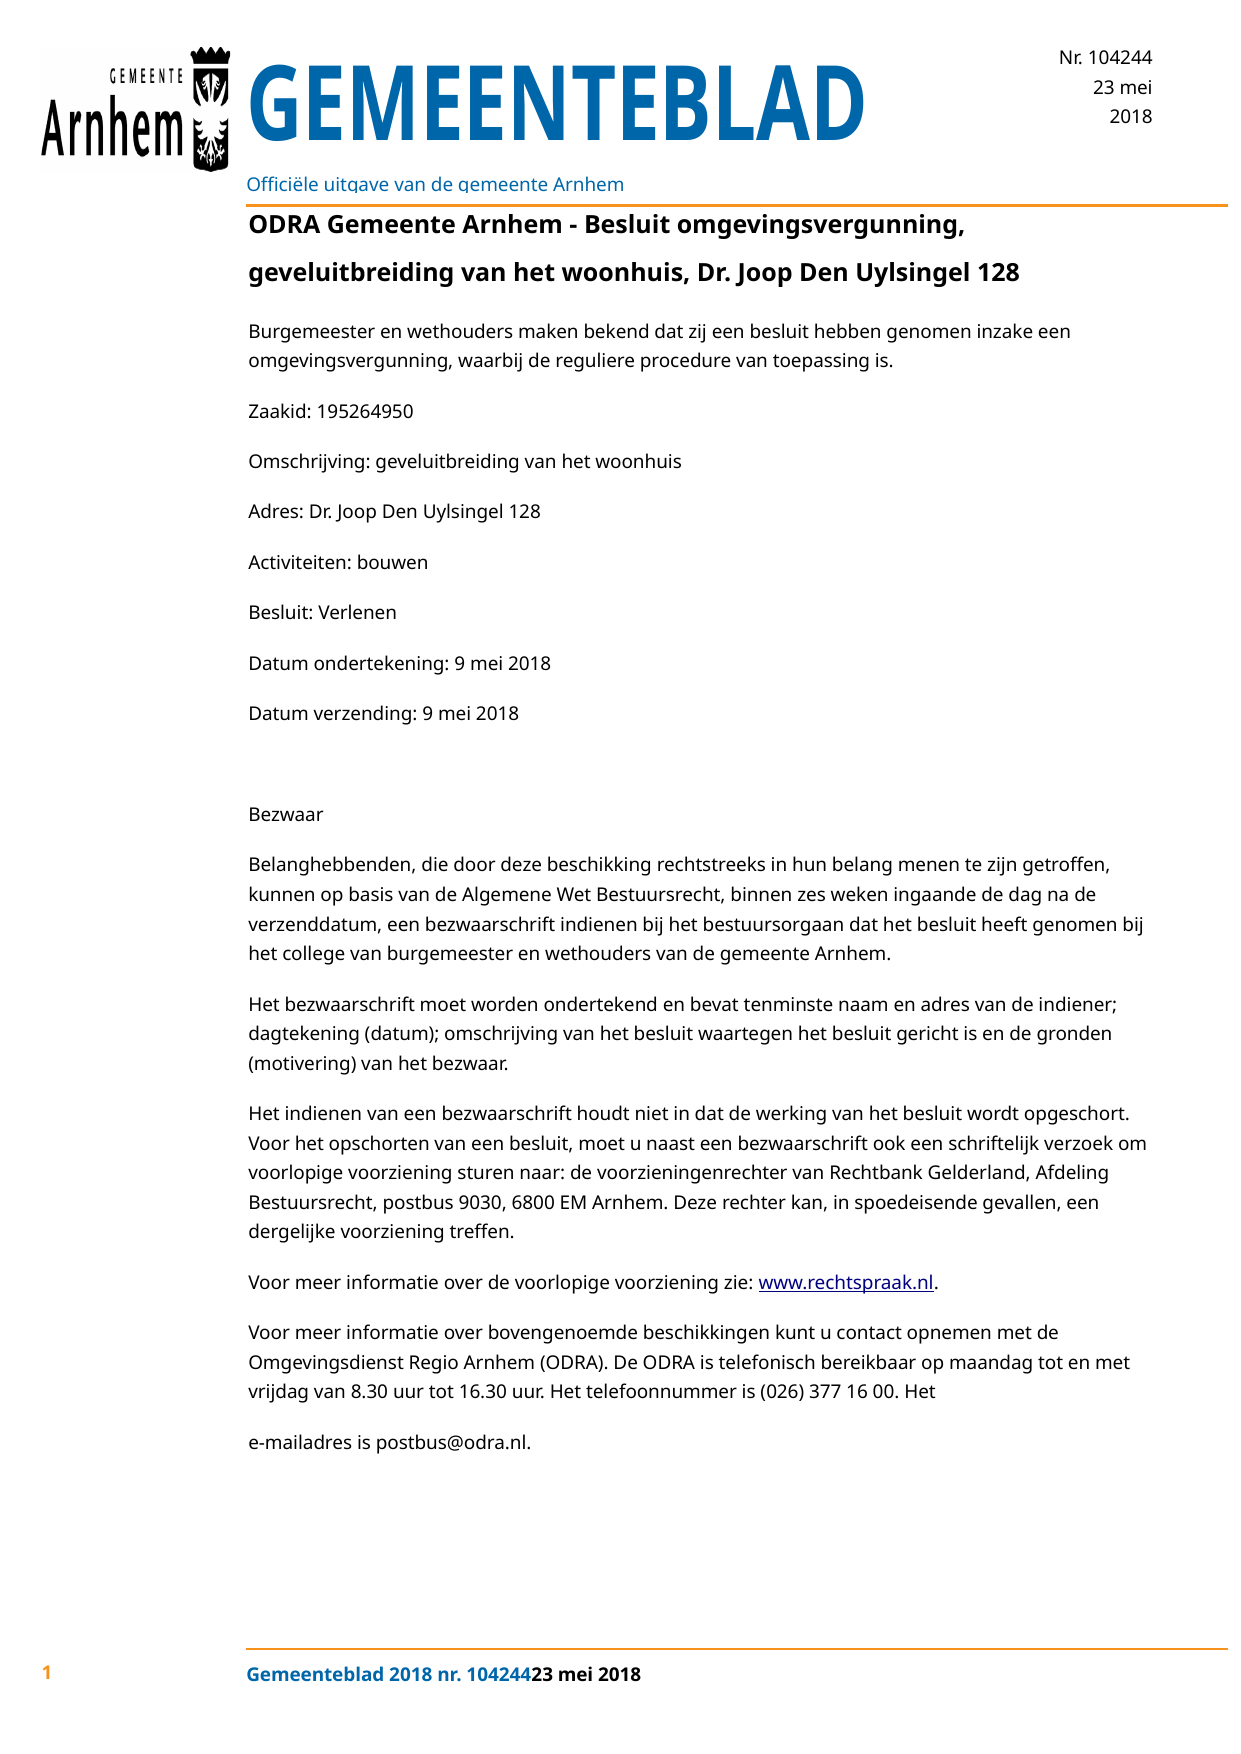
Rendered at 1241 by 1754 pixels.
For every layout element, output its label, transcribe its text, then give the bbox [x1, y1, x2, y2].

text Burgemeester en wethouders maken bekend dat zij een besluit hebben genomen inzake een omgevingsvergunning, waarbij de reguliere procedure van toepassing is. [248, 318, 1152, 373]
text Het indienen van een bezwaarschrift houdt niet in dat de werking van het besluit wordt opgeschort. Voor het opschorten van een besluit, moet u naast een bezwaarschrift ook een schriftelijk verzoek om voorlopige voorziening sturen naar: de voorzieningenrechter van Rechtbank Gelderland, Afdeling Bestuursrecht, postbus 9030, 6800 EM Arnhem. Deze rechter kan, in spoedeisende gevallen, een dergelijke voorziening treffen. [248, 1100, 1152, 1244]
text Datum verzending: 9 mei 2018 [248, 700, 1152, 726]
text Activiteiten: bouwen [248, 549, 1152, 575]
picture [41, 47, 231, 172]
text Voor meer informatie over de voorlopige voorziening zie: www.rechtspraak.nl. [248, 1269, 1152, 1295]
text Zaakid: 195264950 [248, 398, 1152, 424]
text Datum ondertekening: 9 mei 2018 [248, 650, 1152, 676]
text e-mailadres is postbus@odra.nl. [248, 1429, 1152, 1455]
text Bezwaar [248, 801, 1152, 827]
text Omschrijving: geveluitbreiding van het woonhuis [248, 448, 1152, 474]
text Adres: Dr. Joop Den Uylsingel 128 [248, 499, 1152, 524]
text Besluit: Verlenen [248, 599, 1152, 625]
text ODRA Gemeente Arnhem - Besluit omgevingsvergunning, geveluitbreiding van het woonhuis, Dr. Joop Den Uylsingel 128 [248, 207, 1152, 288]
text Voor meer informatie over bovengenoemde beschikkingen kunt u contact opnemen met de Omgevingsdienst Regio Arnhem (ODRA). De ODRA is telefonisch bereikbaar op maandag tot en met vrijdag van 8.30 uur tot 16.30 uur. Het telefoonnummer is (026) 377 16 00. Het [248, 1319, 1152, 1404]
text Belanghebbenden, die door deze beschikking rechtstreeks in hun belang menen te zijn getroffen, kunnen op basis van de Algemene Wet Bestuursrecht, binnen zes weken ingaande de dag na de verzenddatum, een bezwaarschrift indienen bij het bestuursorgaan dat het besluit heeft genomen bij het college van burgemeester en wethouders van de gemeente Arnhem. [248, 852, 1152, 966]
text Het bezwaarschrift moet worden ondertekend en bevat tenminste naam en adres van de indiener; dagtekening (datum); omschrijving van het besluit waartegen het besluit gericht is en de gronden (motivering) van het bezwaar. [248, 991, 1152, 1076]
